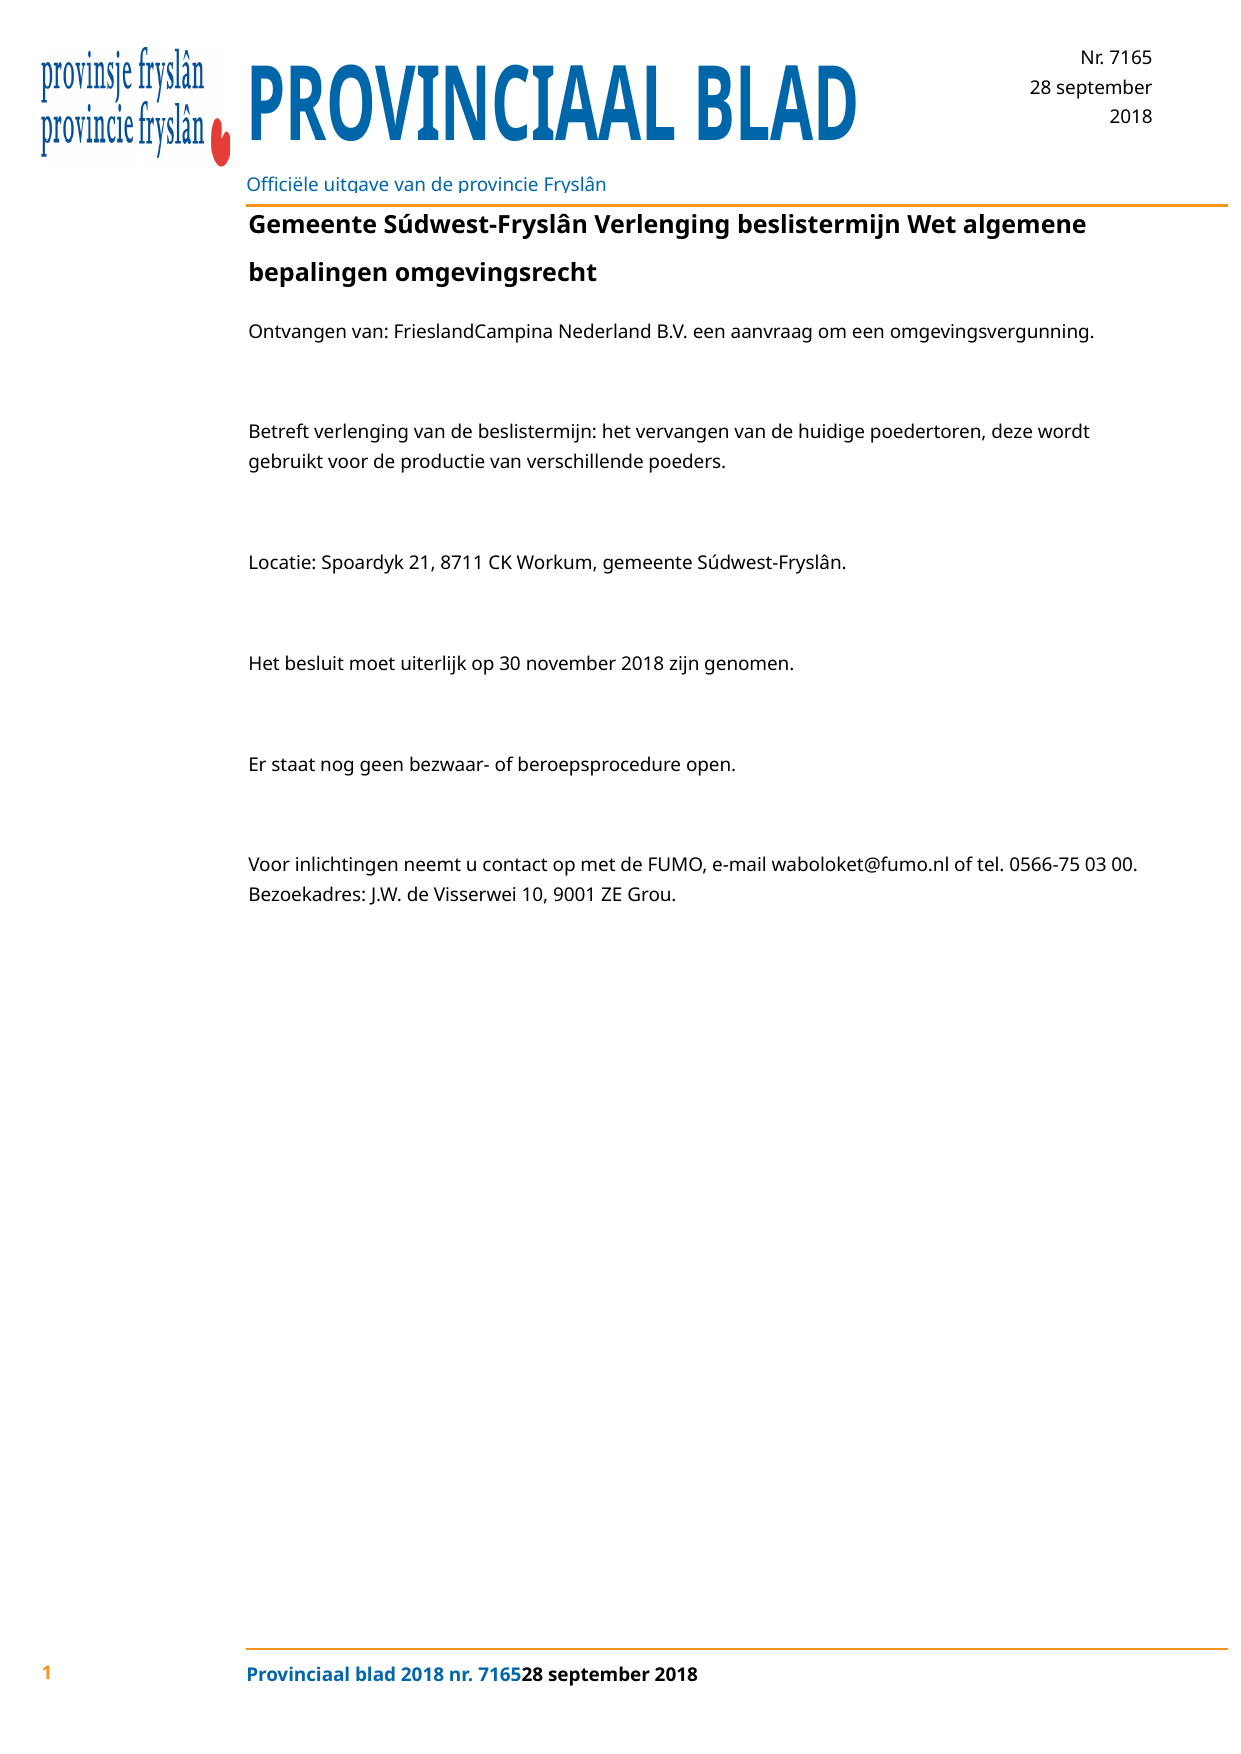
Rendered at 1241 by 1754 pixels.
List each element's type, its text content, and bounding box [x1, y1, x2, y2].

text Betreft verlenging van de beslistermijn: het vervangen van de huidige poedertoren, deze wordt gebruikt voor de productie van verschillende poeders. [248, 419, 1152, 474]
text Gemeente Súdwest-Fryslân Verlenging beslistermijn Wet algemene bepalingen omgevingsrecht [248, 207, 1152, 288]
text Locatie: Spoardyk 21, 8711 CK Workum, gemeente Súdwest-Fryslân. [248, 549, 1152, 575]
picture [41, 47, 231, 172]
text Er staat nog geen bezwaar- of beroepsprocedure open. [248, 751, 1152, 777]
text Ontvangen van: FrieslandCampina Nederland B.V. een aanvraag om een omgevingsvergunning. [248, 318, 1152, 344]
text Voor inlichtingen neemt u contact op met de FUMO, e-mail waboloket@fumo.nl of tel. 0566-75 03 00. Bezoekadres: J.W. de Visserwei 10, 9001 ZE Grou. [248, 852, 1152, 907]
text Het besluit moet uiterlijk op 30 november 2018 zijn genomen. [248, 650, 1152, 676]
